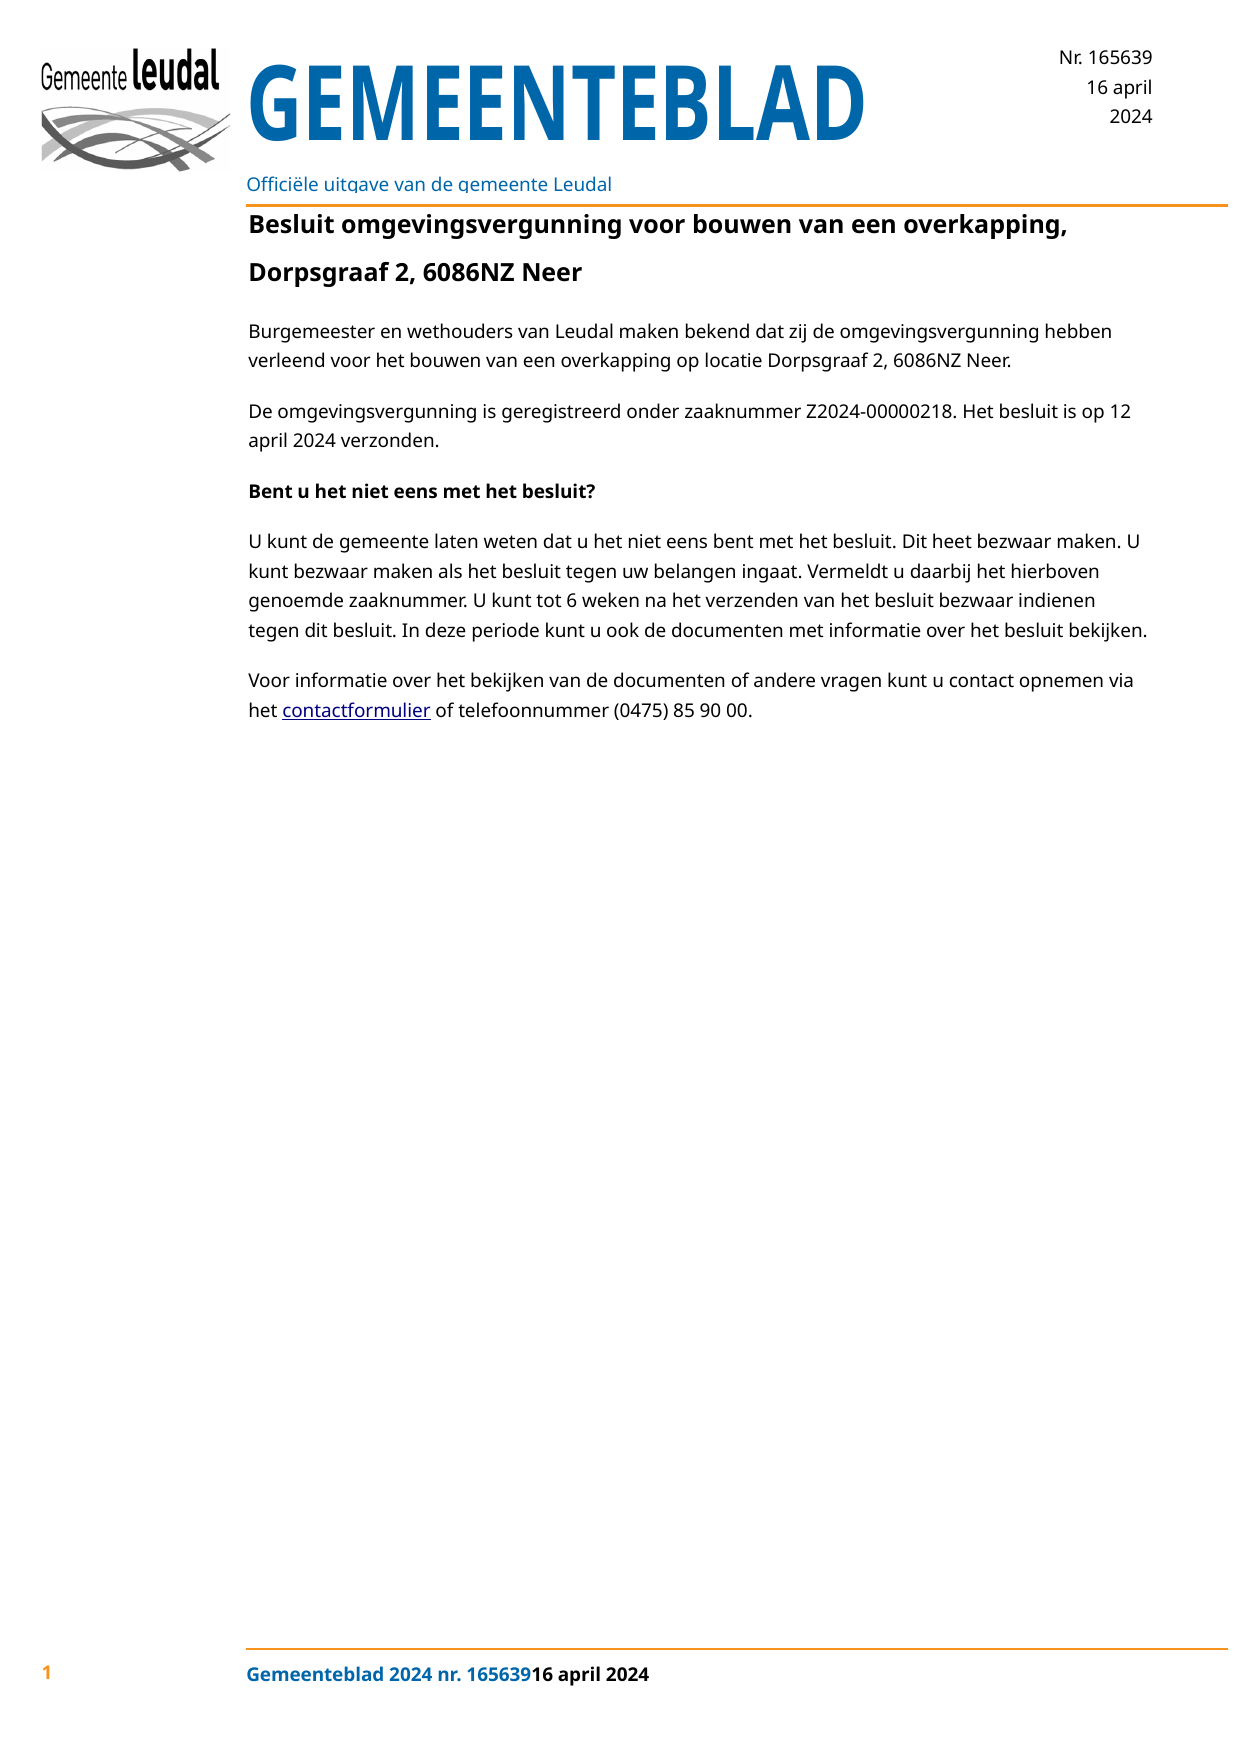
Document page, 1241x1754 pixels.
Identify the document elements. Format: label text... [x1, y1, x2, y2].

text Bent u het niet eens met het besluit? [248, 478, 1152, 504]
text Voor informatie over het bekijken van de documenten of andere vragen kunt u contact opnemen via het contactformulier of telefoonnummer (0475) 85 90 00. [248, 667, 1152, 723]
picture [41, 47, 231, 172]
text De omgevingsvergunning is geregistreerd onder zaaknummer Z2024-00000218. Het besluit is op 12 april 2024 verzonden. [248, 398, 1152, 453]
text Burgemeester en wethouders van Leudal maken bekend dat zij de omgevingsvergunning hebben verleend voor het bouwen van een overkapping op locatie Dorpsgraaf 2, 6086NZ Neer. [248, 318, 1152, 373]
text U kunt de gemeente laten weten dat u het niet eens bent met het besluit. Dit heet bezwaar maken. U kunt bezwaar maken als het besluit tegen uw belangen ingaat. Vermeldt u daarbij het hierboven genoemde zaaknummer. U kunt tot 6 weken na het verzenden van het besluit bezwaar indienen tegen dit besluit. In deze periode kunt u ook de documenten met informatie over het besluit bekijken. [248, 528, 1152, 643]
text Besluit omgevingsvergunning voor bouwen van een overkapping, Dorpsgraaf 2, 6086NZ Neer [248, 207, 1152, 288]
